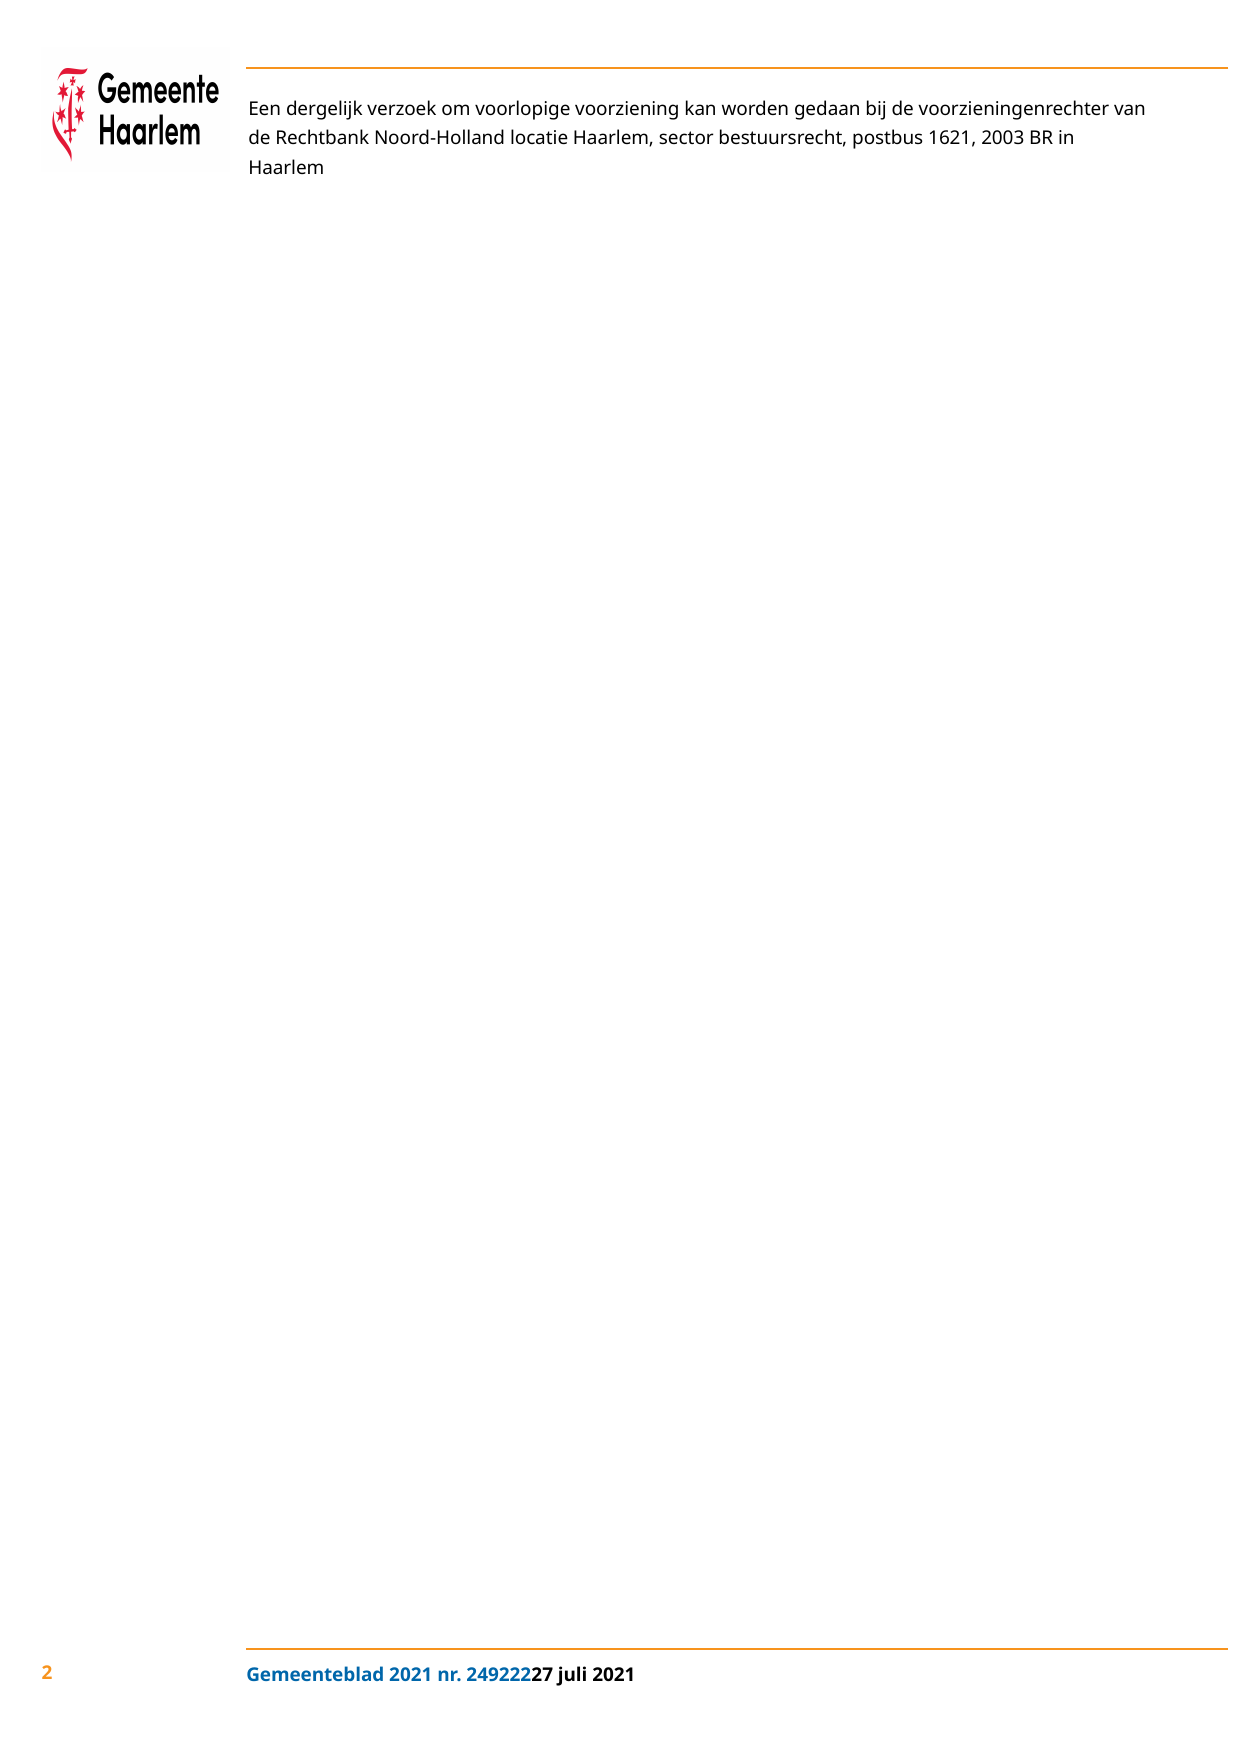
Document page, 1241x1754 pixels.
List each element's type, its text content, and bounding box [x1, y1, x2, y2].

text Een dergelijk verzoek om voorlopige voorziening kan worden gedaan bij de voorzieningenrechter van de Rechtbank Noord-Holland locatie Haarlem, sector bestuursrecht, postbus 1621, 2003 BR in Haarlem [248, 95, 1152, 180]
picture [41, 47, 231, 172]
